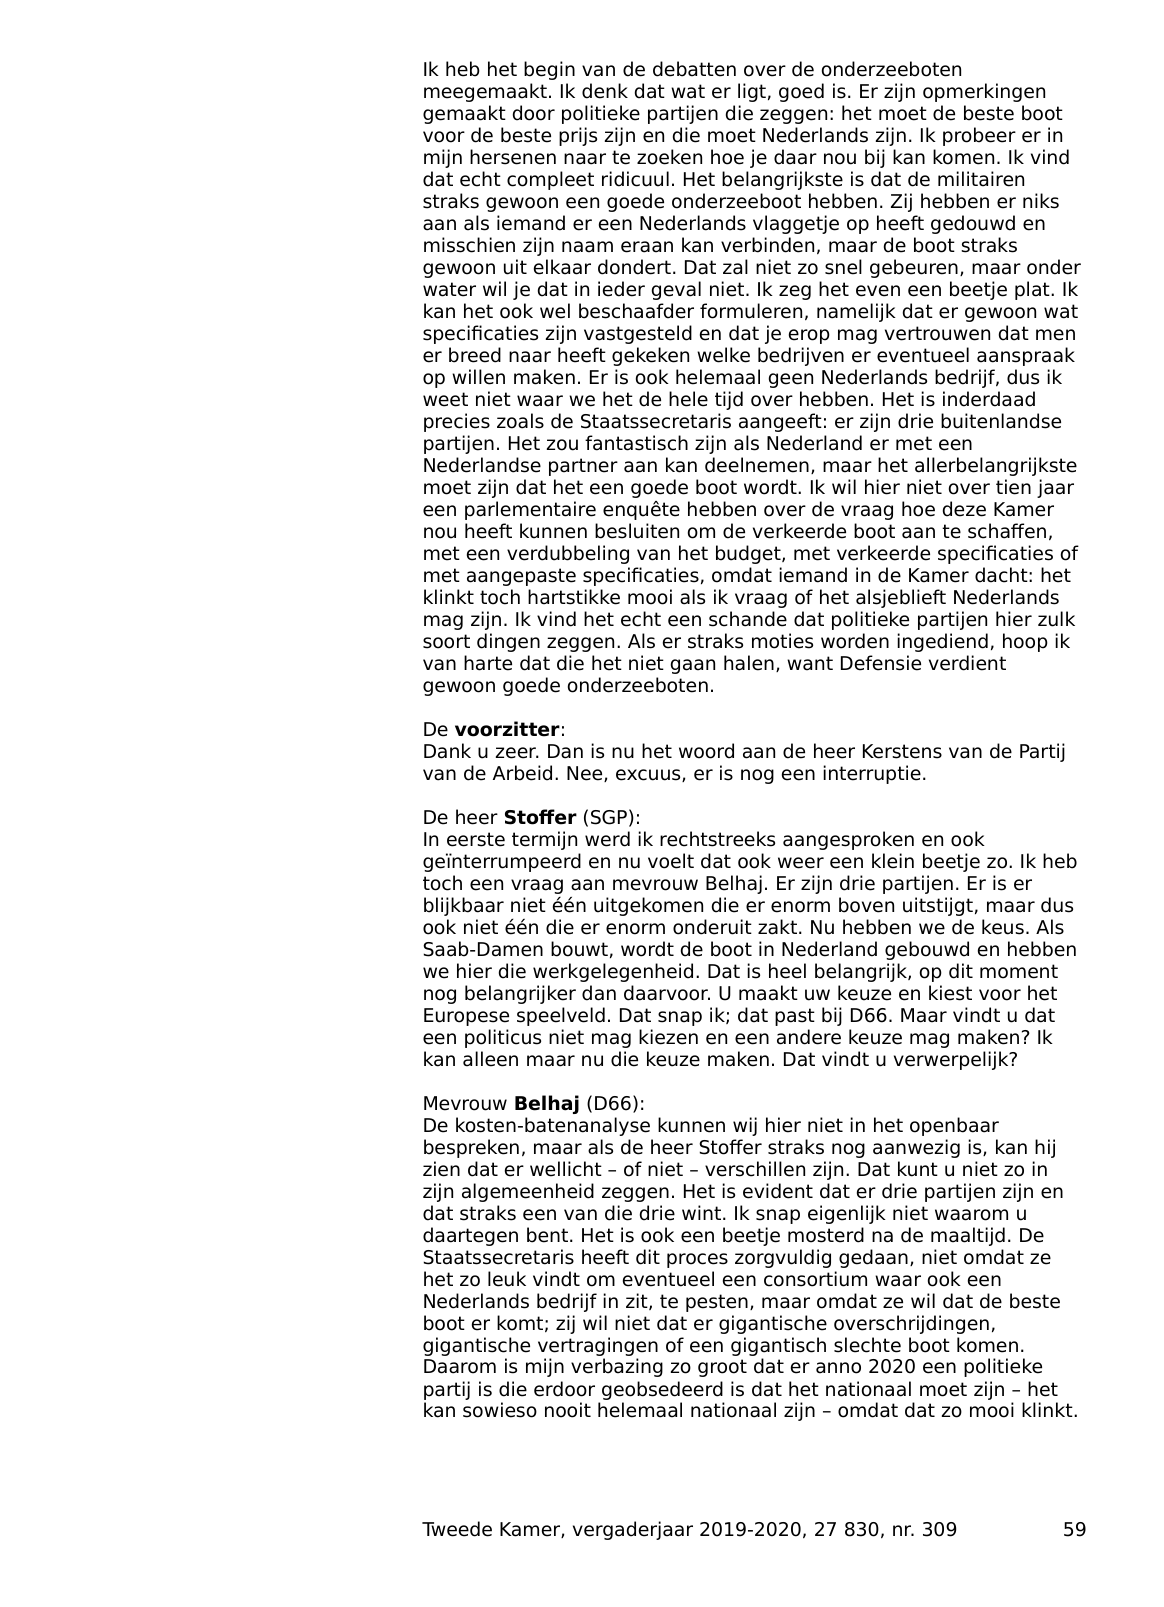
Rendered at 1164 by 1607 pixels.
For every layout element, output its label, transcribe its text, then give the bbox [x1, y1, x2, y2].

text De heer Stoffer (SGP): [422, 807, 1087, 829]
text Dank u zeer. Dan is nu het woord aan de heer Kerstens van de Partij van de Arbeid. Nee, excuus, er is nog een interruptie. [422, 741, 1087, 784]
text De kosten-batenanalyse kunnen wij hier niet in het openbaar bespreken, maar als de heer Stoffer straks nog aanwezig is, kan hij zien dat er wellicht – of niet – verschillen zijn. Dat kunt u niet zo in zijn algemeenheid zeggen. Het is evident dat er drie partijen zijn en dat straks een van die drie wint. Ik snap eigenlijk niet waarom u daartegen bent. Het is ook een beetje mosterd na de maaltijd. De Staatssecretaris heeft dit proces zorgvuldig gedaan, niet omdat ze het zo leuk vindt om eventueel een consortium waar ook een Nederlands bedrijf in zit, te pesten, maar omdat ze wil dat de beste boot er komt; zij wil niet dat er gigantische overschrijdingen, gigantische vertragingen of een gigantisch slechte boot komen. Daarom is mijn verbazing zo groot dat er anno 2020 een politieke partij is die erdoor geobsedeerd is dat het nationaal moet zijn – het kan sowieso nooit helemaal nationaal zijn – omdat dat zo mooi klinkt. [422, 1115, 1087, 1422]
text Mevrouw Belhaj (D66): [422, 1093, 1087, 1115]
text In eerste termijn werd ik rechtstreeks aangesproken en ook geïnterrumpeerd en nu voelt dat ook weer een klein beetje zo. Ik heb toch een vraag aan mevrouw Belhaj. Er zijn drie partijen. Er is er blijkbaar niet één uitgekomen die er enorm boven uitstijgt, maar dus ook niet één die er enorm onderuit zakt. Nu hebben we de keus. Als Saab-Damen bouwt, wordt de boot in Nederland gebouwd en hebben we hier die werkgelegenheid. Dat is heel belangrijk, op dit moment nog belangrijker dan daarvoor. U maakt uw keuze en kiest voor het Europese speelveld. Dat snap ik; dat past bij D66. Maar vindt u dat een politicus niet mag kiezen en een andere keuze mag maken? Ik kan alleen maar nu die keuze maken. Dat vindt u verwerpelijk? [422, 829, 1087, 1071]
text Ik heb het begin van de debatten over de onderzeeboten meegemaakt. Ik denk dat wat er ligt, goed is. Er zijn opmerkingen gemaakt door politieke partijen die zeggen: het moet de beste boot voor de beste prijs zijn en die moet Nederlands zijn. Ik probeer er in mijn hersenen naar te zoeken hoe je daar nou bij kan komen. Ik vind dat echt compleet ridicuul. Het belangrijkste is dat de militairen straks gewoon een goede onderzeeboot hebben. Zij hebben er niks aan als iemand er een Nederlands vlaggetje op heeft gedouwd en misschien zijn naam eraan kan verbinden, maar de boot straks gewoon uit elkaar dondert. Dat zal niet zo snel gebeuren, maar onder water wil je dat in ieder geval niet. Ik zeg het even een beetje plat. Ik kan het ook wel beschaafder formuleren, namelijk dat er gewoon wat specificaties zijn vastgesteld en dat je erop mag vertrouwen dat men er breed naar heeft gekeken welke bedrijven er eventueel aanspraak op willen maken. Er is ook helemaal geen Nederlands bedrijf, dus ik weet niet waar we het de hele tijd over hebben. Het is inderdaad precies zoals de Staatssecretaris aangeeft: er zijn drie buitenlandse partijen. Het zou fantastisch zijn als Nederland er met een Nederlandse partner aan kan deelnemen, maar het allerbelangrijkste moet zijn dat het een goede boot wordt. Ik wil hier niet over tien jaar een parlementaire enquête hebben over de vraag hoe deze Kamer nou heeft kunnen besluiten om de verkeerde boot aan te schaffen, met een verdubbeling van het budget, met verkeerde specificaties of met aangepaste specificaties, omdat iemand in de Kamer dacht: het klinkt toch hartstikke mooi als ik vraag of het alsjeblieft Nederlands mag zijn. Ik vind het echt een schande dat politieke partijen hier zulk soort dingen zeggen. Als er straks moties worden ingediend, hoop ik van harte dat die het niet gaan halen, want Defensie verdient gewoon goede onderzeeboten. [422, 59, 1087, 696]
text De voorzitter: [422, 719, 1087, 741]
